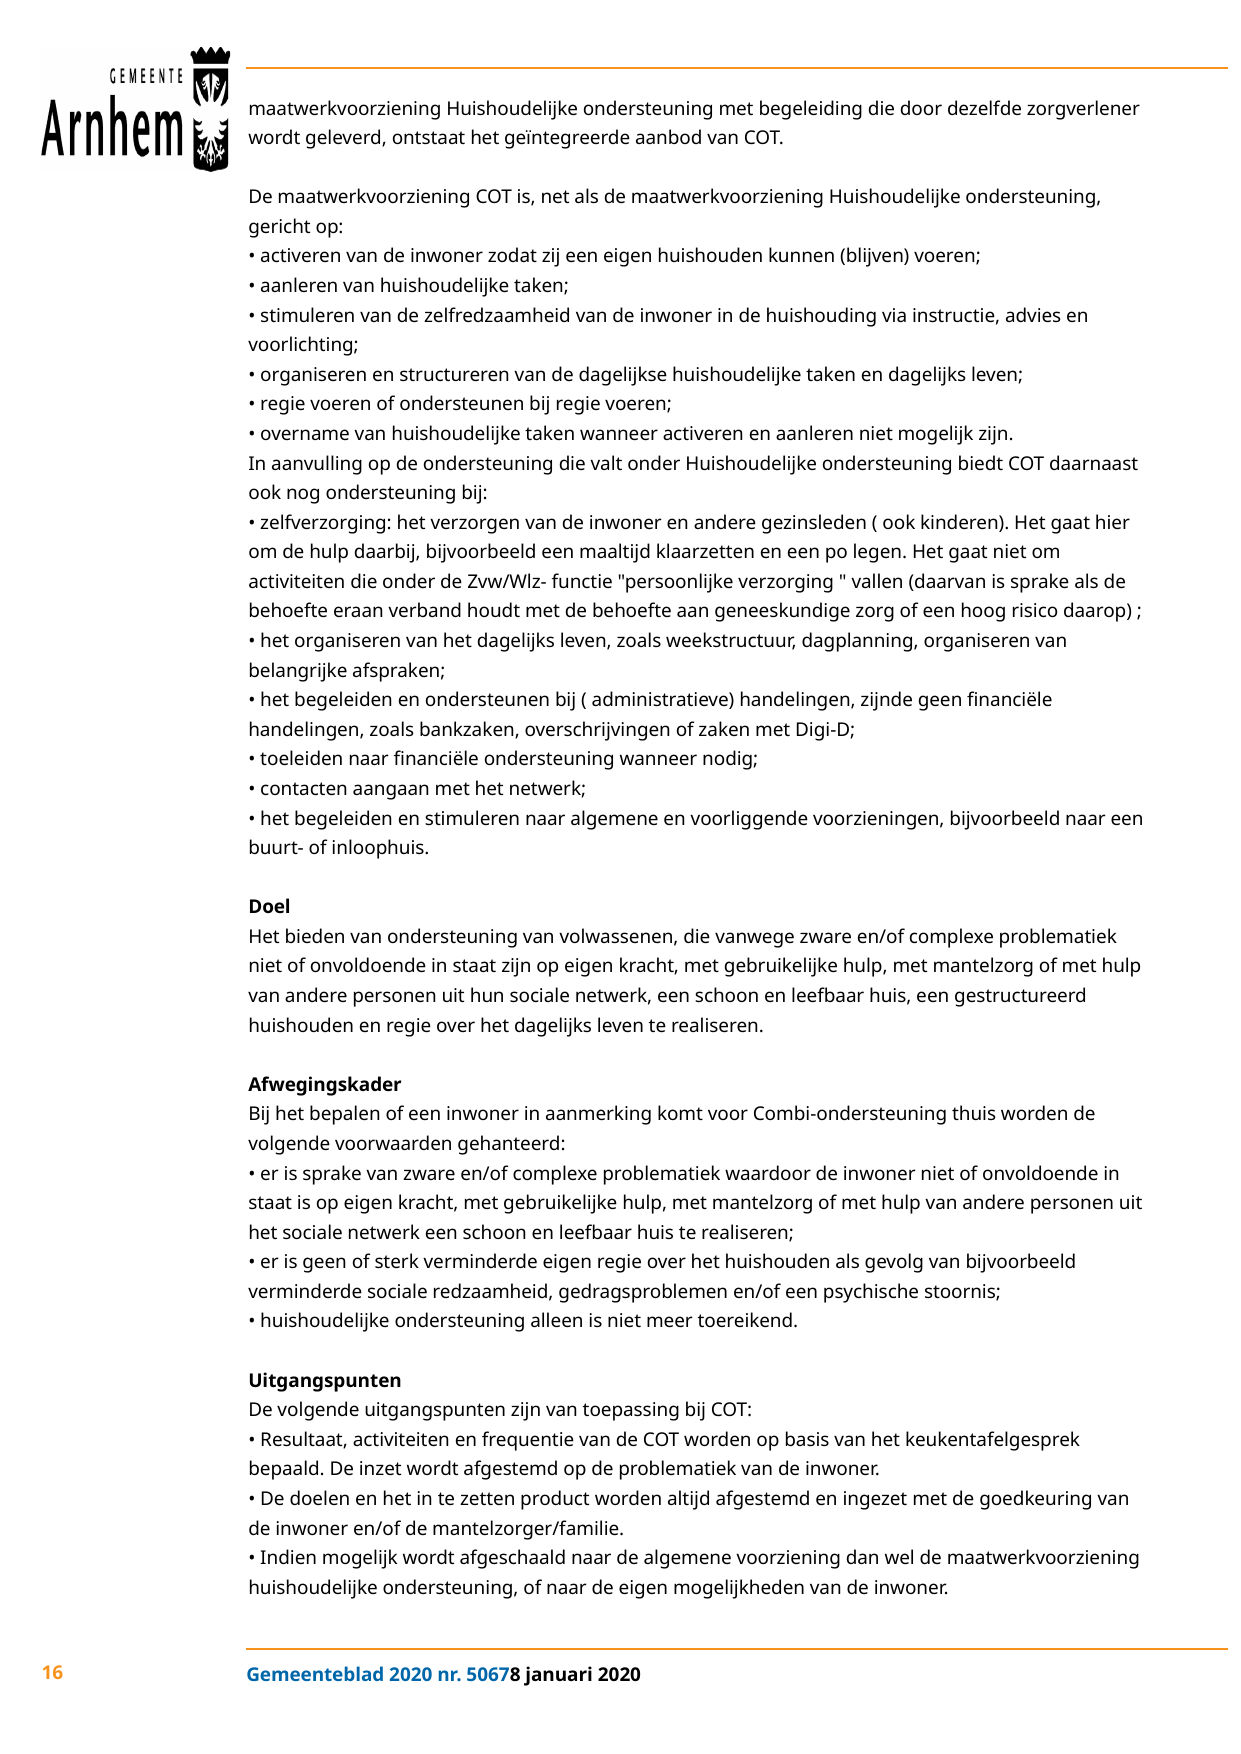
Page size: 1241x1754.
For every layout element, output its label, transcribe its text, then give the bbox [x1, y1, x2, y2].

text • Indien mogelijk wordt afgeschaald naar de algemene voorziening dan wel de maatwerkvoorziening huishoudelijke ondersteuning, of naar de eigen mogelijkheden van de inwoner. [248, 1544, 1152, 1600]
text • activeren van de inwoner zodat zij een eigen huishouden kunnen (blijven) voeren; [248, 243, 1152, 268]
text Doel [248, 893, 1152, 919]
text • overname van huishoudelijke taken wanneer activeren en aanleren niet mogelijk zijn. [248, 420, 1152, 446]
text • het organiseren van het dagelijks leven, zoals weekstructuur, dagplanning, organiseren van belangrijke afspraken; [248, 627, 1152, 683]
text • er is geen of sterk verminderde eigen regie over het huishouden als gevolg van bijvoorbeeld verminderde sociale redzaamheid, gedragsproblemen en/of een psychische stoornis; [248, 1248, 1152, 1304]
text • er is sprake van zware en/of complexe problematiek waardoor de inwoner niet of onvoldoende in staat is op eigen kracht, met gebruikelijke hulp, met mantelzorg of met hulp van andere personen uit het sociale netwerk een schoon en leefbaar huis te realiseren; [248, 1160, 1152, 1245]
text • De doelen en het in te zetten product worden altijd afgestemd en ingezet met de goedkeuring van de inwoner en/of de mantelzorger/familie. [248, 1485, 1152, 1541]
text • toeleiden naar financiële ondersteuning wanneer nodig; [248, 746, 1152, 771]
text • regie voeren of ondersteunen bij regie voeren; [248, 391, 1152, 416]
text maatwerkvoorziening Huishoudelijke ondersteuning met begeleiding die door dezelfde zorgverlener wordt geleverd, ontstaat het geïntegreerde aanbod van COT. [248, 95, 1152, 150]
text • contacten aangaan met het netwerk; [248, 775, 1152, 801]
text • Resultaat, activiteiten en frequentie van de COT worden op basis van het keukentafelgesprek bepaald. De inzet wordt afgestemd op de problematiek van de inwoner. [248, 1426, 1152, 1481]
text • organiseren en structureren van de dagelijkse huishoudelijke taken en dagelijks leven; [248, 361, 1152, 387]
text Uitgangspunten [248, 1367, 1152, 1393]
text De maatwerkvoorziening COT is, net als de maatwerkvoorziening Huishoudelijke ondersteuning, gericht op: [248, 183, 1152, 239]
text Bij het bepalen of een inwoner in aanmerking komt voor Combi-ondersteuning thuis worden de volgende voorwaarden gehanteerd: [248, 1101, 1152, 1156]
text • zelfverzorging: het verzorgen van de inwoner en andere gezinsleden ( ook kinderen). Het gaat hier om de hulp daarbij, bijvoorbeeld een maaltijd klaarzetten en een po legen. Het gaat niet om activiteiten die onder de Zvw/Wlz- functie "persoonlijke verzorging " vallen (daarvan is sprake als de behoefte eraan verband houdt met de behoefte aan geneeskundige zorg of een hoog risico daarop) ; [248, 509, 1152, 623]
text • huishoudelijke ondersteuning alleen is niet meer toereikend. [248, 1308, 1152, 1333]
text De volgende uitgangspunten zijn van toepassing bij COT: [248, 1396, 1152, 1422]
text • stimuleren van de zelfredzaamheid van de inwoner in de huishouding via instructie, advies en voorlichting; [248, 302, 1152, 357]
text Het bieden van ondersteuning van volwassenen, die vanwege zware en/of complexe problematiek niet of onvoldoende in staat zijn op eigen kracht, met gebruikelijke hulp, met mantelzorg of met hulp van andere personen uit hun sociale netwerk, een schoon en leefbaar huis, een gestructureerd huishouden en regie over het dagelijks leven te realiseren. [248, 923, 1152, 1038]
text • aanleren van huishoudelijke taken; [248, 272, 1152, 298]
text • het begeleiden en ondersteunen bij ( administratieve) handelingen, zijnde geen financiële handelingen, zoals bankzaken, overschrijvingen of zaken met Digi-D; [248, 686, 1152, 742]
text In aanvulling op de ondersteuning die valt onder Huishoudelijke ondersteuning biedt COT daarnaast ook nog ondersteuning bij: [248, 450, 1152, 505]
picture [41, 47, 231, 172]
text • het begeleiden en stimuleren naar algemene en voorliggende voorzieningen, bijvoorbeeld naar een buurt- of inloophuis. [248, 805, 1152, 860]
text Afwegingskader [248, 1071, 1152, 1097]
